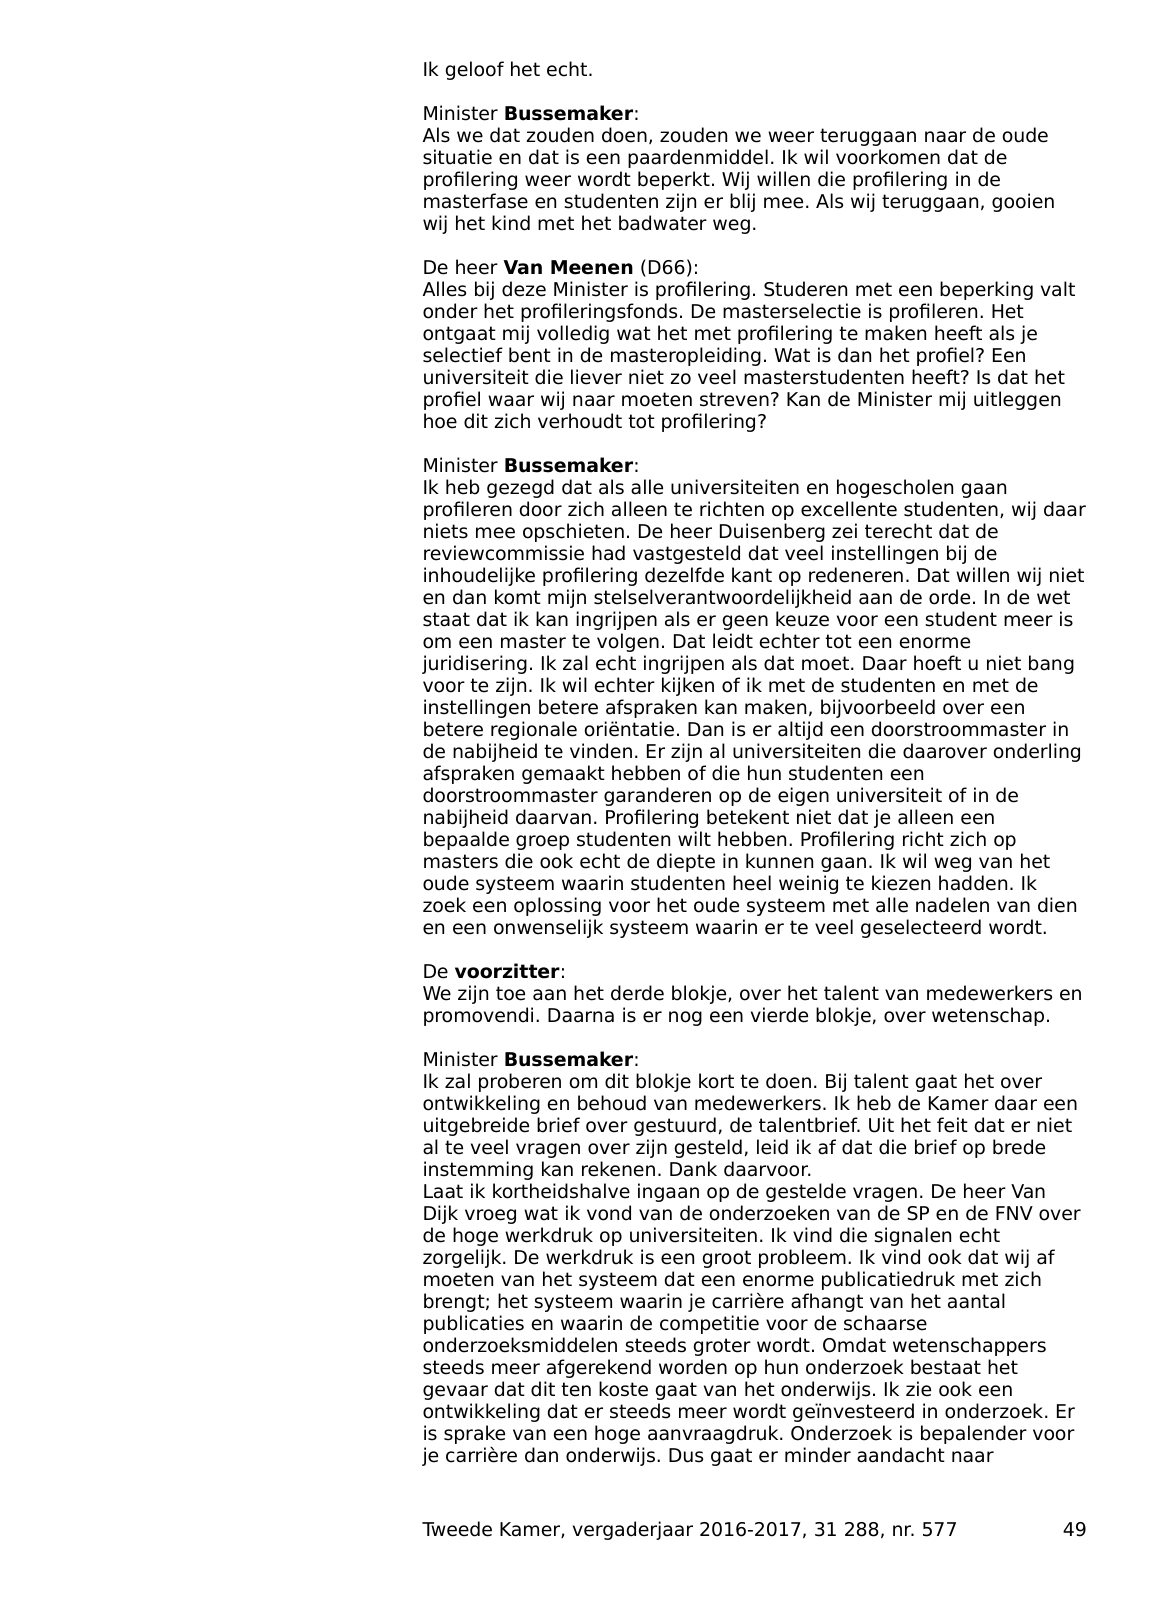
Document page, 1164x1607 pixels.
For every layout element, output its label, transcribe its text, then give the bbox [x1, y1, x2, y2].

text We zijn toe aan het derde blokje, over het talent van medewerkers en promovendi. Daarna is er nog een vierde blokje, over wetenschap. [422, 983, 1087, 1027]
text Alles bij deze Minister is profilering. Studeren met een beperking valt onder het profileringsfonds. De masterselectie is profileren. Het ontgaat mij volledig wat het met profilering te maken heeft als je selectief bent in de masteropleiding. Wat is dan het profiel? Een universiteit die liever niet zo veel masterstudenten heeft? Is dat het profiel waar wij naar moeten streven? Kan de Minister mij uitleggen hoe dit zich verhoudt tot profilering? [422, 279, 1087, 433]
text Ik geloof het echt. [422, 59, 1087, 81]
text De heer Van Meenen (D66): [422, 257, 1087, 279]
text De voorzitter: [422, 961, 1087, 983]
text Minister Bussemaker: [422, 1049, 1087, 1071]
text Ik heb gezegd dat als alle universiteiten en hogescholen gaan profileren door zich alleen te richten op excellente studenten, wij daar niets mee opschieten. De heer Duisenberg zei terecht dat de reviewcommissie had vastgesteld dat veel instellingen bij de inhoudelijke profilering dezelfde kant op redeneren. Dat willen wij niet en dan komt mijn stelselverantwoordelijkheid aan de orde. In de wet staat dat ik kan ingrijpen als er geen keuze voor een student meer is om een master te volgen. Dat leidt echter tot een enorme juridisering. Ik zal echt ingrijpen als dat moet. Daar hoeft u niet bang voor te zijn. Ik wil echter kijken of ik met de studenten en met de instellingen betere afspraken kan maken, bijvoorbeeld over een betere regionale oriëntatie. Dan is er altijd een doorstroommaster in de nabijheid te vinden. Er zijn al universiteiten die daarover onderling afspraken gemaakt hebben of die hun studenten een doorstroommaster garanderen op de eigen universiteit of in de nabijheid daarvan. Profilering betekent niet dat je alleen een bepaalde groep studenten wilt hebben. Profilering richt zich op masters die ook echt de diepte in kunnen gaan. Ik wil weg van het oude systeem waarin studenten heel weinig te kiezen hadden. Ik zoek een oplossing voor het oude systeem met alle nadelen van dien en een onwenselijk systeem waarin er te veel geselecteerd wordt. [422, 477, 1087, 939]
text Minister Bussemaker: [422, 455, 1087, 477]
text Laat ik kortheidshalve ingaan op de gestelde vragen. De heer Van Dijk vroeg wat ik vond van de onderzoeken van de SP en de FNV over de hoge werkdruk op universiteiten. Ik vind die signalen echt zorgelijk. De werkdruk is een groot probleem. Ik vind ook dat wij af moeten van het systeem dat een enorme publicatiedruk met zich brengt; het systeem waarin je carrière afhangt van het aantal publicaties en waarin de competitie voor de schaarse onderzoeksmiddelen steeds groter wordt. Omdat wetenschappers steeds meer afgerekend worden op hun onderzoek bestaat het gevaar dat dit ten koste gaat van het onderwijs. Ik zie ook een ontwikkeling dat er steeds meer wordt geïnvesteerd in onderzoek. Er is sprake van een hoge aanvraagdruk. Onderzoek is bepalender voor je carrière dan onderwijs. Dus gaat er minder aandacht naar [422, 1181, 1087, 1467]
text Ik zal proberen om dit blokje kort te doen. Bij talent gaat het over ontwikkeling en behoud van medewerkers. Ik heb de Kamer daar een uitgebreide brief over gestuurd, de talentbrief. Uit het feit dat er niet al te veel vragen over zijn gesteld, leid ik af dat die brief op brede instemming kan rekenen. Dank daarvoor. [422, 1071, 1087, 1181]
text Minister Bussemaker: [422, 103, 1087, 125]
text Als we dat zouden doen, zouden we weer teruggaan naar de oude situatie en dat is een paardenmiddel. Ik wil voorkomen dat de profilering weer wordt beperkt. Wij willen die profilering in de masterfase en studenten zijn er blij mee. Als wij teruggaan, gooien wij het kind met het badwater weg. [422, 125, 1087, 235]
